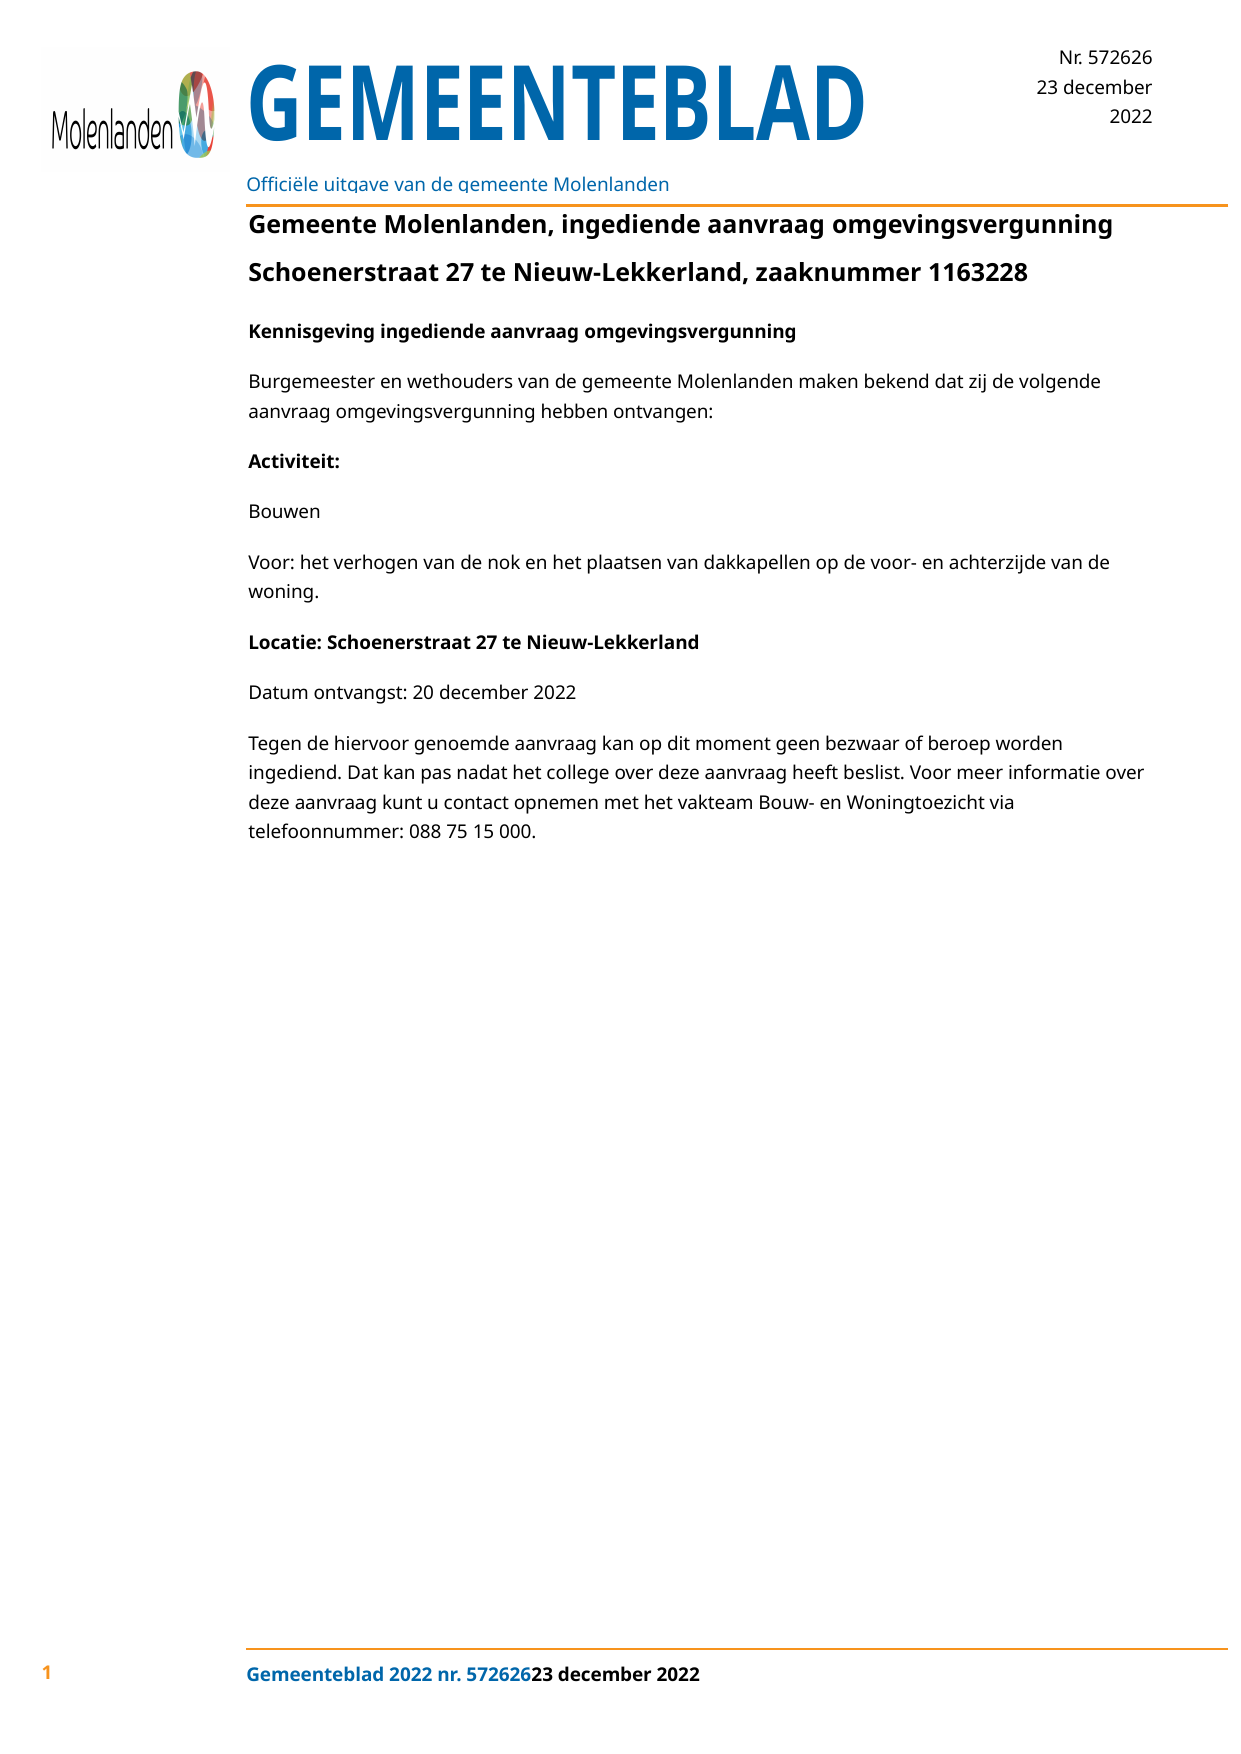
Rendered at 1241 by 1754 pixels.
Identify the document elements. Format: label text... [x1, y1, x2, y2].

text Kennisgeving ingediende aanvraag omgevingsvergunning [248, 318, 1152, 344]
text Burgemeester en wethouders van de gemeente Molenlanden maken bekend dat zij de volgende aanvraag omgevingsvergunning hebben ontvangen: [248, 368, 1152, 424]
text Bouwen [248, 499, 1152, 524]
text Activiteit: [248, 448, 1152, 474]
picture [41, 47, 231, 172]
text Gemeente Molenlanden, ingediende aanvraag omgevingsvergunning Schoenerstraat 27 te Nieuw-Lekkerland, zaaknummer 1163228 [248, 207, 1152, 288]
text Voor: het verhogen van de nok en het plaatsen van dakkapellen op de voor- en achterzijde van de woning. [248, 549, 1152, 604]
text Datum ontvangst: 20 december 2022 [248, 679, 1152, 705]
text Locatie: Schoenerstraat 27 te Nieuw-Lekkerland [248, 629, 1152, 655]
text Tegen de hiervoor genoemde aanvraag kan op dit moment geen bezwaar of beroep worden ingediend. Dat kan pas nadat het college over deze aanvraag heeft beslist. Voor meer informatie over deze aanvraag kunt u contact opnemen met het vakteam Bouw- en Woningtoezicht via telefoonnummer: 088 75 15 000. [248, 730, 1152, 844]
